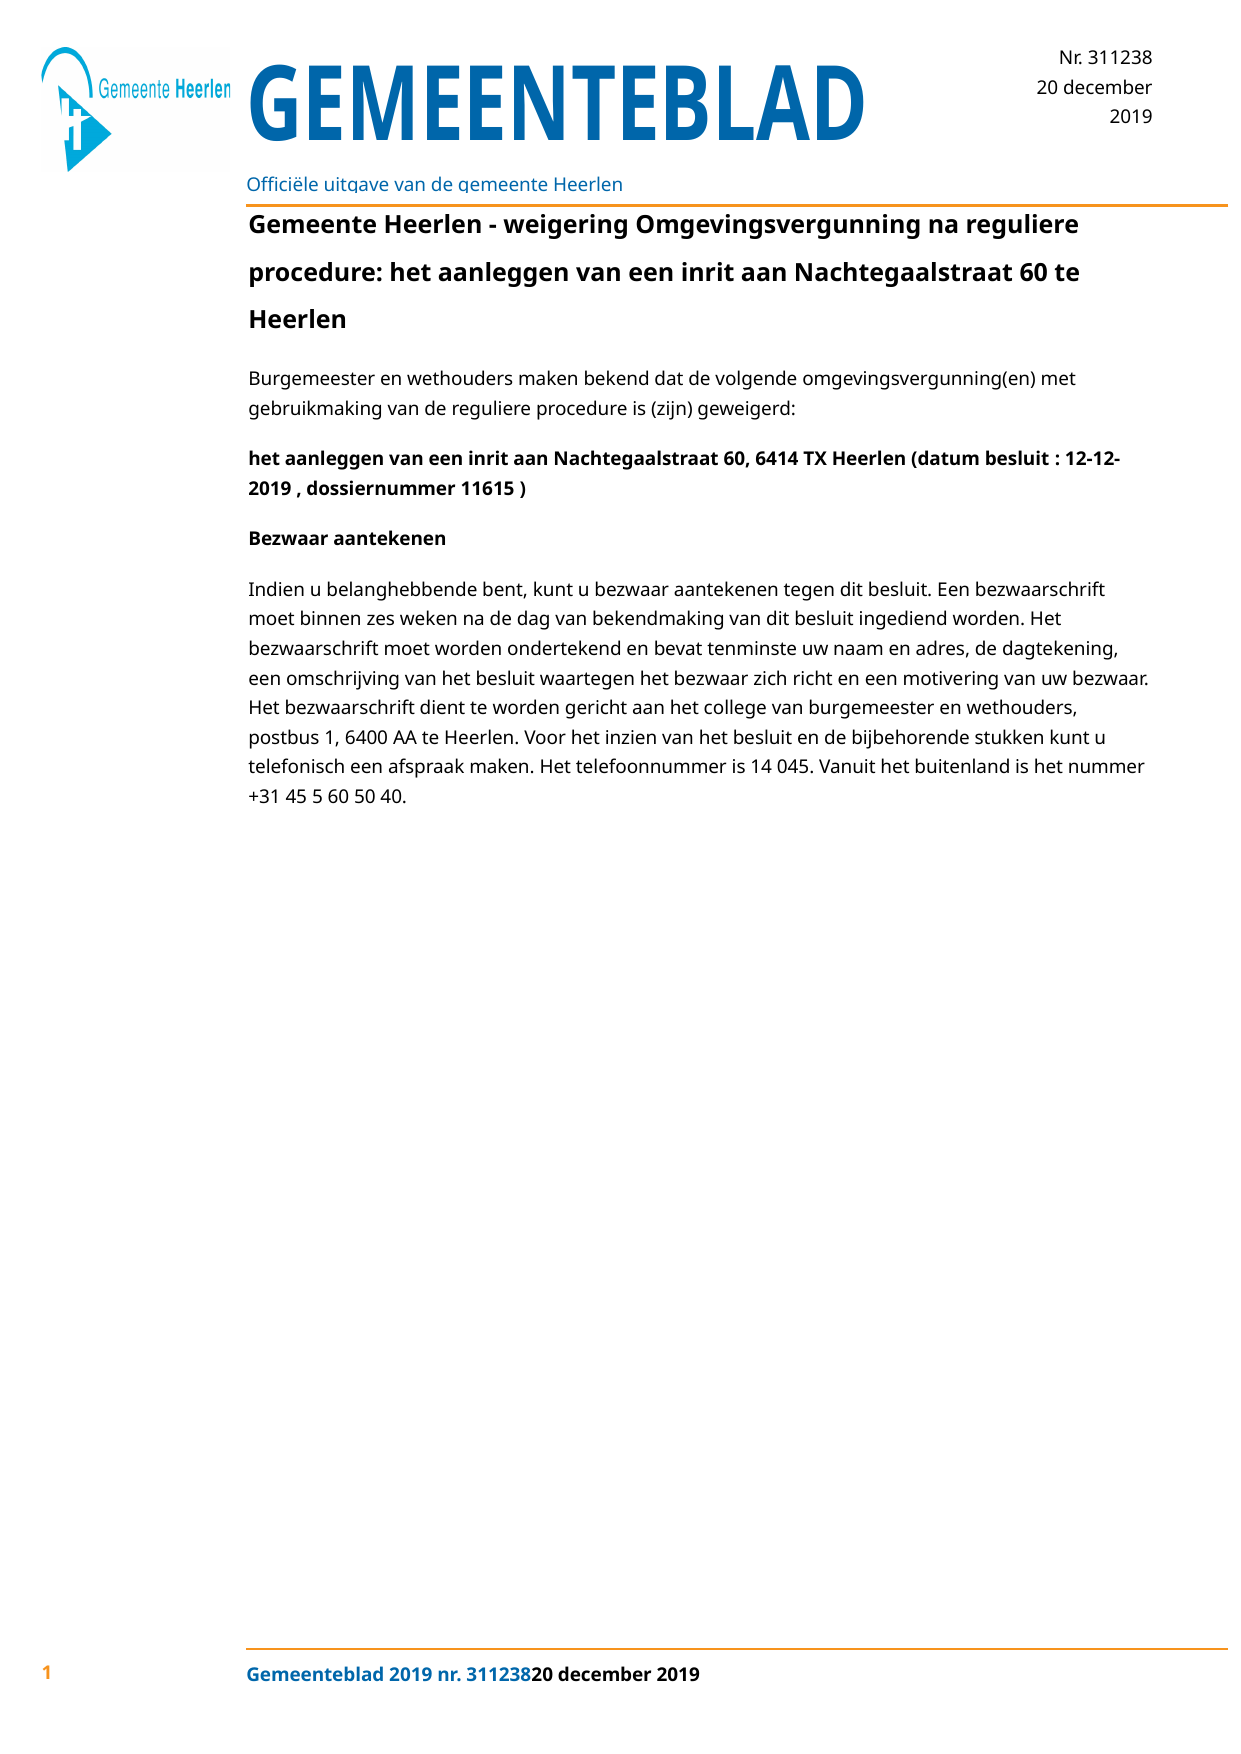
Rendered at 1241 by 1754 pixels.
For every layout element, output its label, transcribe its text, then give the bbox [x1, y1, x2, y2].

picture [41, 47, 59, 70]
picture [41, 47, 231, 172]
text Burgemeester en wethouders maken bekend dat de volgende omgevingsvergunning(en) met gebruikmaking van de reguliere procedure is (zijn) geweigerd: [248, 366, 1152, 421]
text Bezwaar aantekenen [248, 526, 1152, 551]
text Indien u belanghebbende bent, kunt u bezwaar aantekenen tegen dit besluit. Een bezwaarschrift moet binnen zes weken na de dag van bekendmaking van dit besluit ingediend worden. Het bezwaarschrift moet worden ondertekend en bevat tenminste uw naam en adres, de dagtekening, een omschrijving van het besluit waartegen het bezwaar zich richt en een motivering van uw bezwaar. Het bezwaarschrift dient te worden gericht aan het college van burgemeester en wethouders, postbus 1, 6400 AA te Heerlen. Voor het inzien van het besluit en de bijbehorende stukken kunt u telefonisch een afspraak maken. Het telefoonnummer is 14 045. Vanuit het buitenland is het nummer +31 45 5 60 50 40. [248, 576, 1152, 809]
text het aanleggen van een inrit aan Nachtegaalstraat 60, 6414 TX Heerlen (datum besluit : 12-12-2019 , dossiernummer 11615 ) [248, 446, 1152, 501]
text Gemeente Heerlen - weigering Omgevingsvergunning na reguliere procedure: het aanleggen van een inrit aan Nachtegaalstraat 60 te Heerlen [248, 207, 1152, 336]
